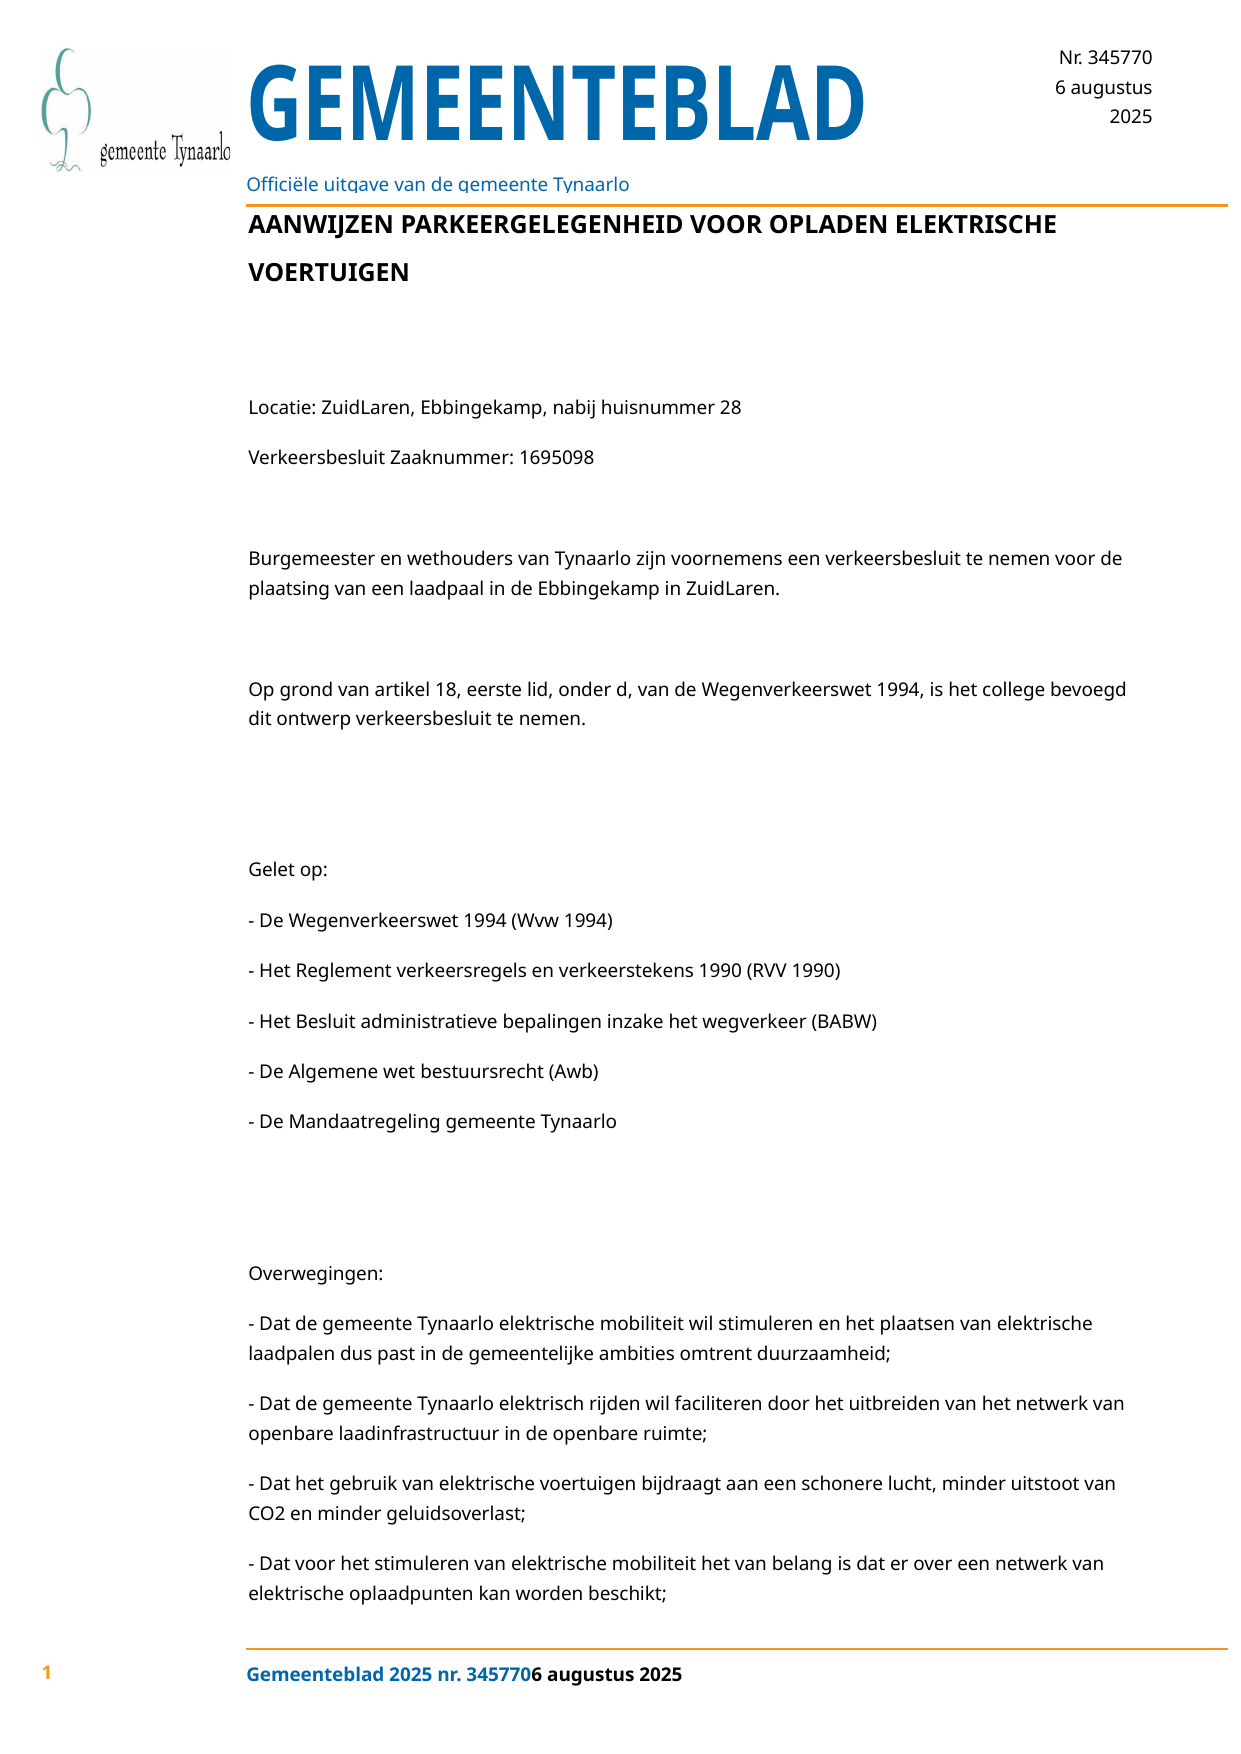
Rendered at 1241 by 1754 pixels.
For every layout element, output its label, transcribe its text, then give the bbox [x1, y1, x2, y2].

text Overwegingen: [248, 1260, 1152, 1286]
text - Dat de gemeente Tynaarlo elektrisch rijden wil faciliteren door het uitbreiden van het netwerk van openbare laadinfrastructuur in de openbare ruimte; [248, 1390, 1152, 1446]
text Gelet op: [248, 857, 1152, 882]
text - Dat het gebruik van elektrische voertuigen bijdraagt aan een schonere lucht, minder uitstoot van CO2 en minder geluidsoverlast; [248, 1470, 1152, 1526]
text - De Mandaatregeling gemeente Tynaarlo [248, 1109, 1152, 1134]
text Locatie: ZuidLaren, Ebbingekamp, nabij huisnummer 28 [248, 394, 1152, 420]
text - De Algemene wet bestuursrecht (Awb) [248, 1058, 1152, 1084]
text - Het Reglement verkeersregels en verkeerstekens 1990 (RVV 1990) [248, 957, 1152, 983]
text AANWIJZEN PARKEERGELEGENHEID VOOR OPLADEN ELEKTRISCHE VOERTUIGEN [248, 207, 1152, 288]
picture [41, 47, 231, 172]
text Verkeersbesluit Zaaknummer: 1695098 [248, 444, 1152, 470]
text - Het Besluit administratieve bepalingen inzake het wegverkeer (BABW) [248, 1008, 1152, 1033]
text - Dat voor het stimuleren van elektrische mobiliteit het van belang is dat er over een netwerk van elektrische oplaadpunten kan worden beschikt; [248, 1550, 1152, 1606]
text Burgemeester en wethouders van Tynaarlo zijn voornemens een verkeersbesluit te nemen voor de plaatsing van een laadpaal in de Ebbingekamp in ZuidLaren. [248, 545, 1152, 601]
text - Dat de gemeente Tynaarlo elektrische mobiliteit wil stimuleren en het plaatsen van elektrische laadpalen dus past in de gemeentelijke ambities omtrent duurzaamheid; [248, 1310, 1152, 1366]
text Op grond van artikel 18, eerste lid, onder d, van de Wegenverkeerswet 1994, is het college bevoegd dit ontwerp verkeersbesluit te nemen. [248, 676, 1152, 731]
text - De Wegenverkeerswet 1994 (Wvw 1994) [248, 907, 1152, 933]
